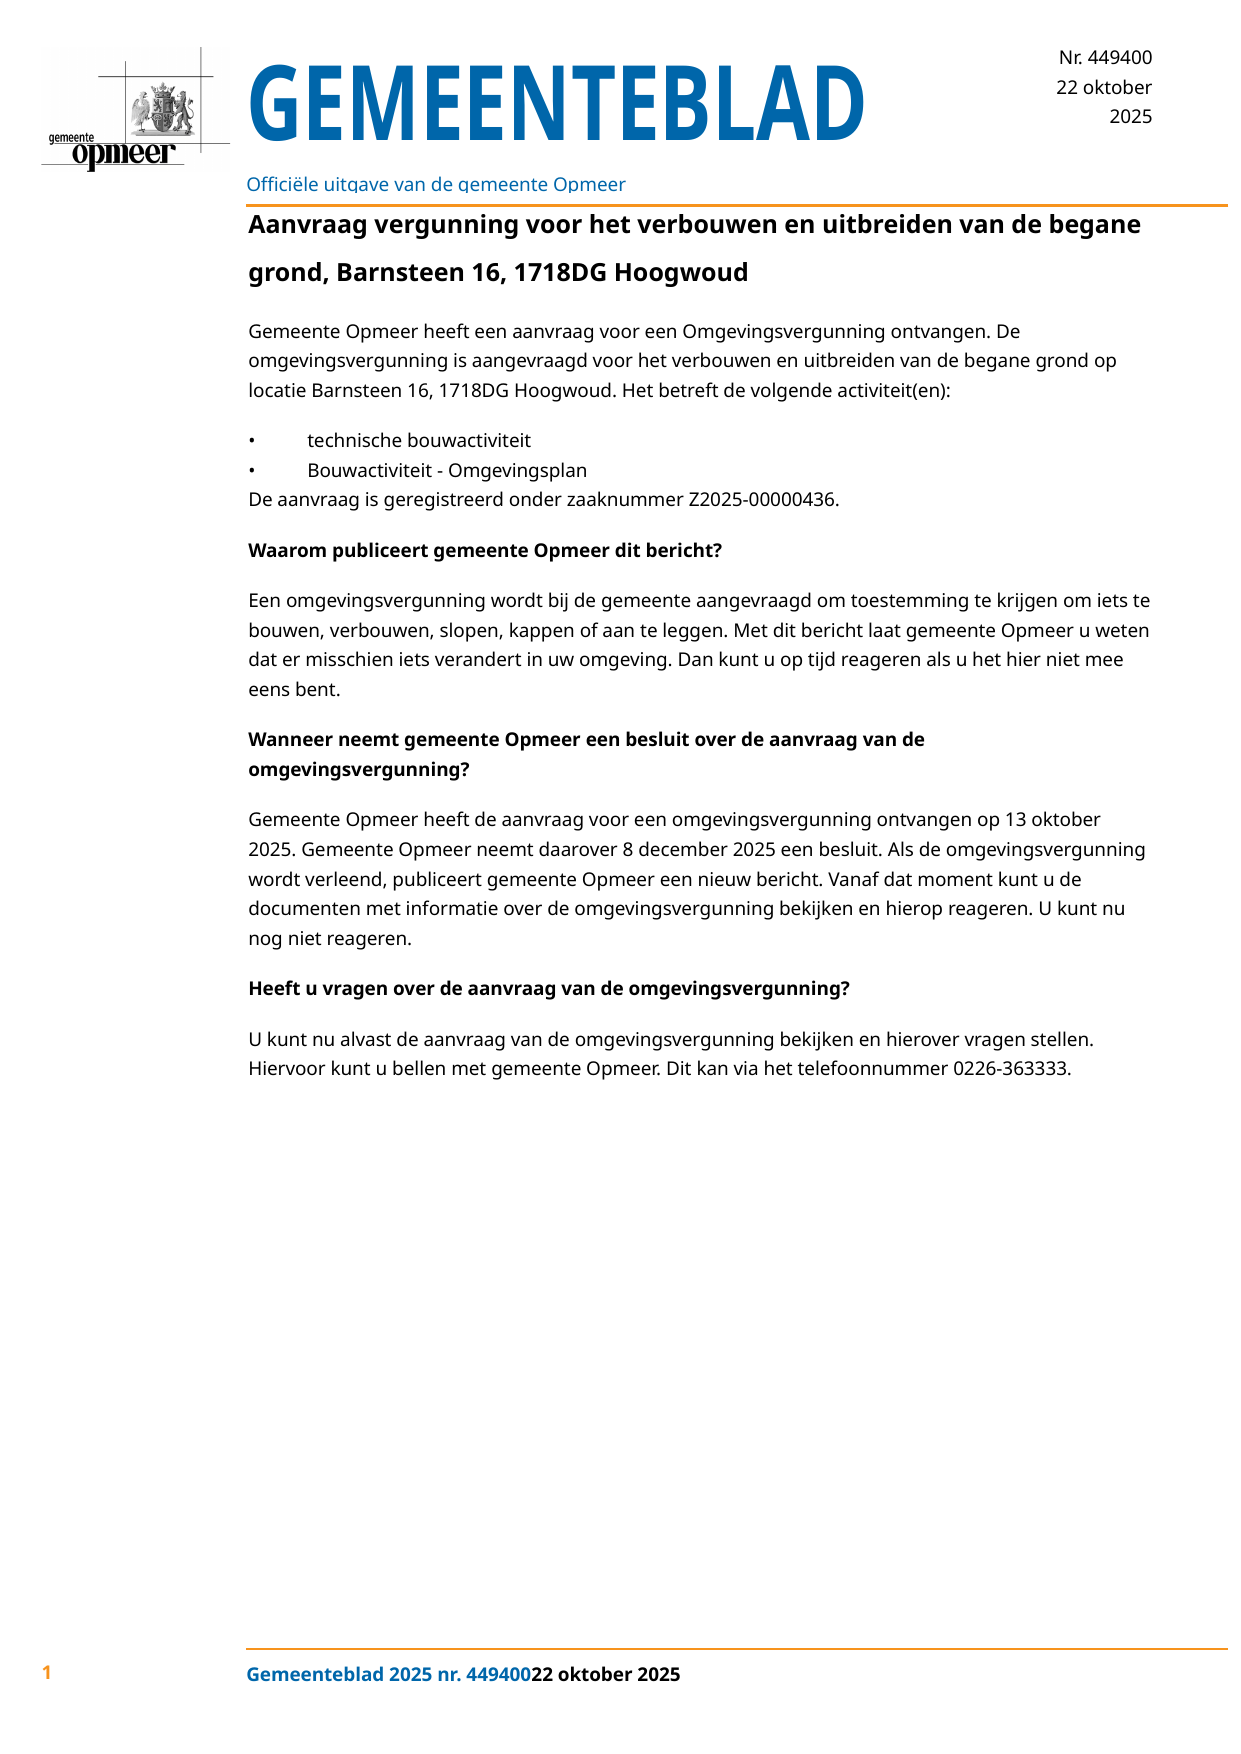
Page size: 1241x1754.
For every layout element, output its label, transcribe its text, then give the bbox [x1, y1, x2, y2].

text U kunt nu alvast de aanvraag van de omgevingsvergunning bekijken en hierover vragen stellen. Hiervoor kunt u bellen met gemeente Opmeer. Dit kan via het telefoonnummer 0226-363333. [248, 1026, 1152, 1081]
text Heeft u vragen over de aanvraag van de omgevingsvergunning? [248, 975, 1152, 1001]
text De aanvraag is geregistreerd onder zaaknummer Z2025-00000436. [248, 487, 1152, 512]
text Een omgevingsvergunning wordt bij de gemeente aangevraagd om toestemming te krijgen om iets te bouwen, verbouwen, slopen, kappen of aan te leggen. Met dit bericht laat gemeente Opmeer u weten dat er misschien iets verandert in uw omgeving. Dan kunt u op tijd reageren als u het hier niet mee eens bent. [248, 587, 1152, 702]
text Wanneer neemt gemeente Opmeer een besluit over de aanvraag van de omgevingsvergunning? [248, 727, 1152, 782]
list technische bouwactiviteit [248, 427, 1152, 453]
text Aanvraag vergunning voor het verbouwen en uitbreiden van de begane grond, Barnsteen 16, 1718DG Hoogwoud [248, 207, 1152, 288]
text Waarom publiceert gemeente Opmeer dit bericht? [248, 537, 1152, 563]
text Gemeente Opmeer heeft de aanvraag voor een omgevingsvergunning ontvangen op 13 oktober 2025. Gemeente Opmeer neemt daarover 8 december 2025 een besluit. Als de omgevingsvergunning wordt verleend, publiceert gemeente Opmeer een nieuw bericht. Vanaf dat moment kunt u de documenten met informatie over de omgevingsvergunning bekijken en hierop reageren. U kunt nu nog niet reageren. [248, 807, 1152, 951]
text Gemeente Opmeer heeft een aanvraag voor een Omgevingsvergunning ontvangen. De omgevingsvergunning is aangevraagd voor het verbouwen en uitbreiden van de begane grond op locatie Barnsteen 16, 1718DG Hoogwoud. Het betreft de volgende activiteit(en): [248, 318, 1152, 403]
list Bouwactiviteit - Omgevingsplan [248, 457, 1152, 483]
picture [41, 47, 231, 172]
